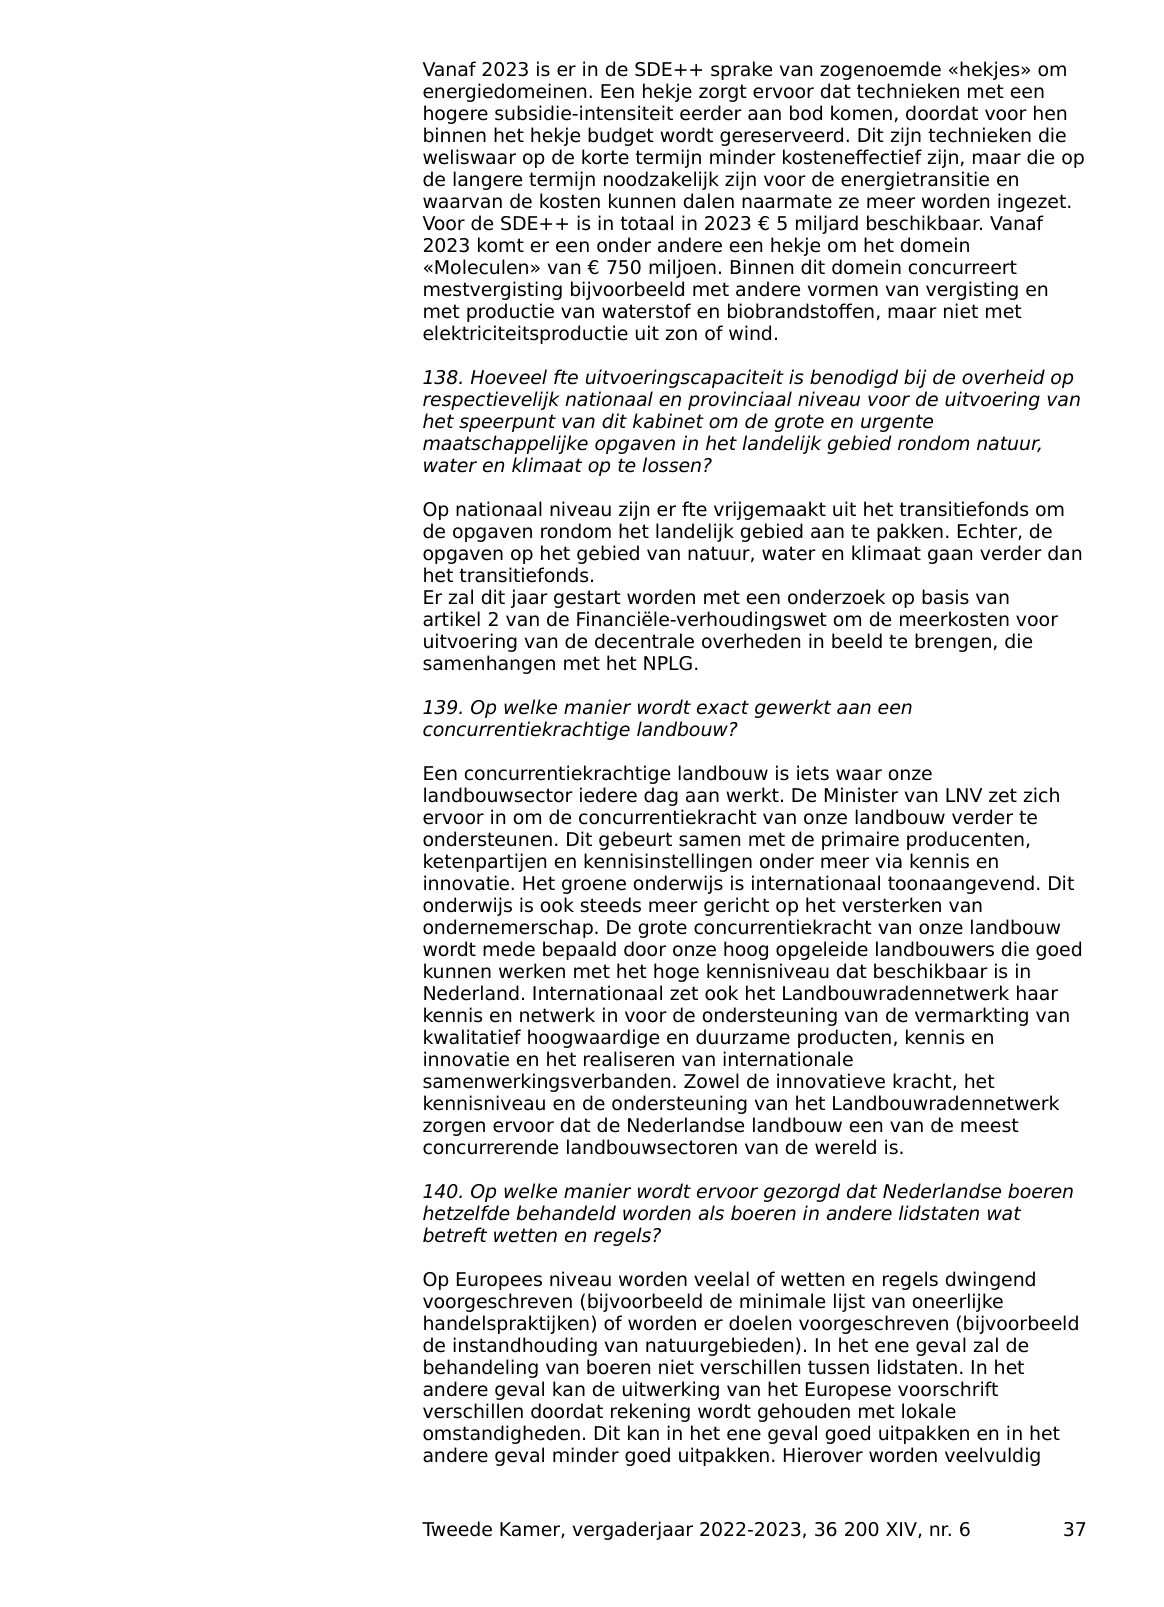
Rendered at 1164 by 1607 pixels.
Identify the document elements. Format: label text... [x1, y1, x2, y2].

text 138. Hoeveel fte uitvoeringscapaciteit is benodigd bij de overheid op respectievelijk nationaal en provinciaal niveau voor de uitvoering van het speerpunt van dit kabinet om de grote en urgente maatschappelijke opgaven in het landelijk gebied rondom natuur, water en klimaat op te lossen? [422, 367, 1087, 477]
text Op nationaal niveau zijn er fte vrijgemaakt uit het transitiefonds om de opgaven rondom het landelijk gebied aan te pakken. Echter, de opgaven op het gebied van natuur, water en klimaat gaan verder dan het transitiefonds. [422, 499, 1087, 587]
text Op Europees niveau worden veelal of wetten en regels dwingend voorgeschreven (bijvoorbeeld de minimale lijst van oneerlijke handelspraktijken) of worden er doelen voorgeschreven (bijvoorbeeld de instandhouding van natuurgebieden). In het ene geval zal de behandeling van boeren niet verschillen tussen lidstaten. In het andere geval kan de uitwerking van het Europese voorschrift verschillen doordat rekening wordt gehouden met lokale omstandigheden. Dit kan in het ene geval goed uitpakken en in het andere geval minder goed uitpakken. Hierover worden veelvuldig [422, 1269, 1087, 1467]
text Een concurrentiekrachtige landbouw is iets waar onze landbouwsector iedere dag aan werkt. De Minister van LNV zet zich ervoor in om de concurrentiekracht van onze landbouw verder te ondersteunen. Dit gebeurt samen met de primaire producenten, ketenpartijen en kennisinstellingen onder meer via kennis en innovatie. Het groene onderwijs is internationaal toonaangevend. Dit onderwijs is ook steeds meer gericht op het versterken van ondernemerschap. De grote concurrentiekracht van onze landbouw wordt mede bepaald door onze hoog opgeleide landbouwers die goed kunnen werken met het hoge kennisniveau dat beschikbaar is in Nederland. Internationaal zet ook het Landbouwradennetwerk haar kennis en netwerk in voor de ondersteuning van de vermarkting van kwalitatief hoogwaardige en duurzame producten, kennis en innovatie en het realiseren van internationale samenwerkingsverbanden. Zowel de innovatieve kracht, het kennisniveau en de ondersteuning van het Landbouwradennetwerk zorgen ervoor dat de Nederlandse landbouw een van de meest concurrerende landbouwsectoren van de wereld is. [422, 763, 1087, 1159]
text Er zal dit jaar gestart worden met een onderzoek op basis van artikel 2 van de Financiële-verhoudingswet om de meerkosten voor uitvoering van de decentrale overheden in beeld te brengen, die samenhangen met het NPLG. [422, 587, 1087, 675]
text 140. Op welke manier wordt ervoor gezorgd dat Nederlandse boeren hetzelfde behandeld worden als boeren in andere lidstaten wat betreft wetten en regels? [422, 1181, 1087, 1247]
text Vanaf 2023 is er in de SDE++ sprake van zogenoemde «hekjes» om energiedomeinen. Een hekje zorgt ervoor dat technieken met een hogere subsidie-intensiteit eerder aan bod komen, doordat voor hen binnen het hekje budget wordt gereserveerd. Dit zijn technieken die weliswaar op de korte termijn minder kosteneffectief zijn, maar die op de langere termijn noodzakelijk zijn voor de energietransitie en waarvan de kosten kunnen dalen naarmate ze meer worden ingezet. Voor de SDE++ is in totaal in 2023 € 5 miljard beschikbaar. Vanaf 2023 komt er een onder andere een hekje om het domein «Moleculen» van € 750 miljoen. Binnen dit domein concurreert mestvergisting bijvoorbeeld met andere vormen van vergisting en met productie van waterstof en biobrandstoffen, maar niet met elektriciteitsproductie uit zon of wind. [422, 59, 1087, 345]
text 139. Op welke manier wordt exact gewerkt aan een concurrentiekrachtige landbouw? [422, 697, 1087, 741]
